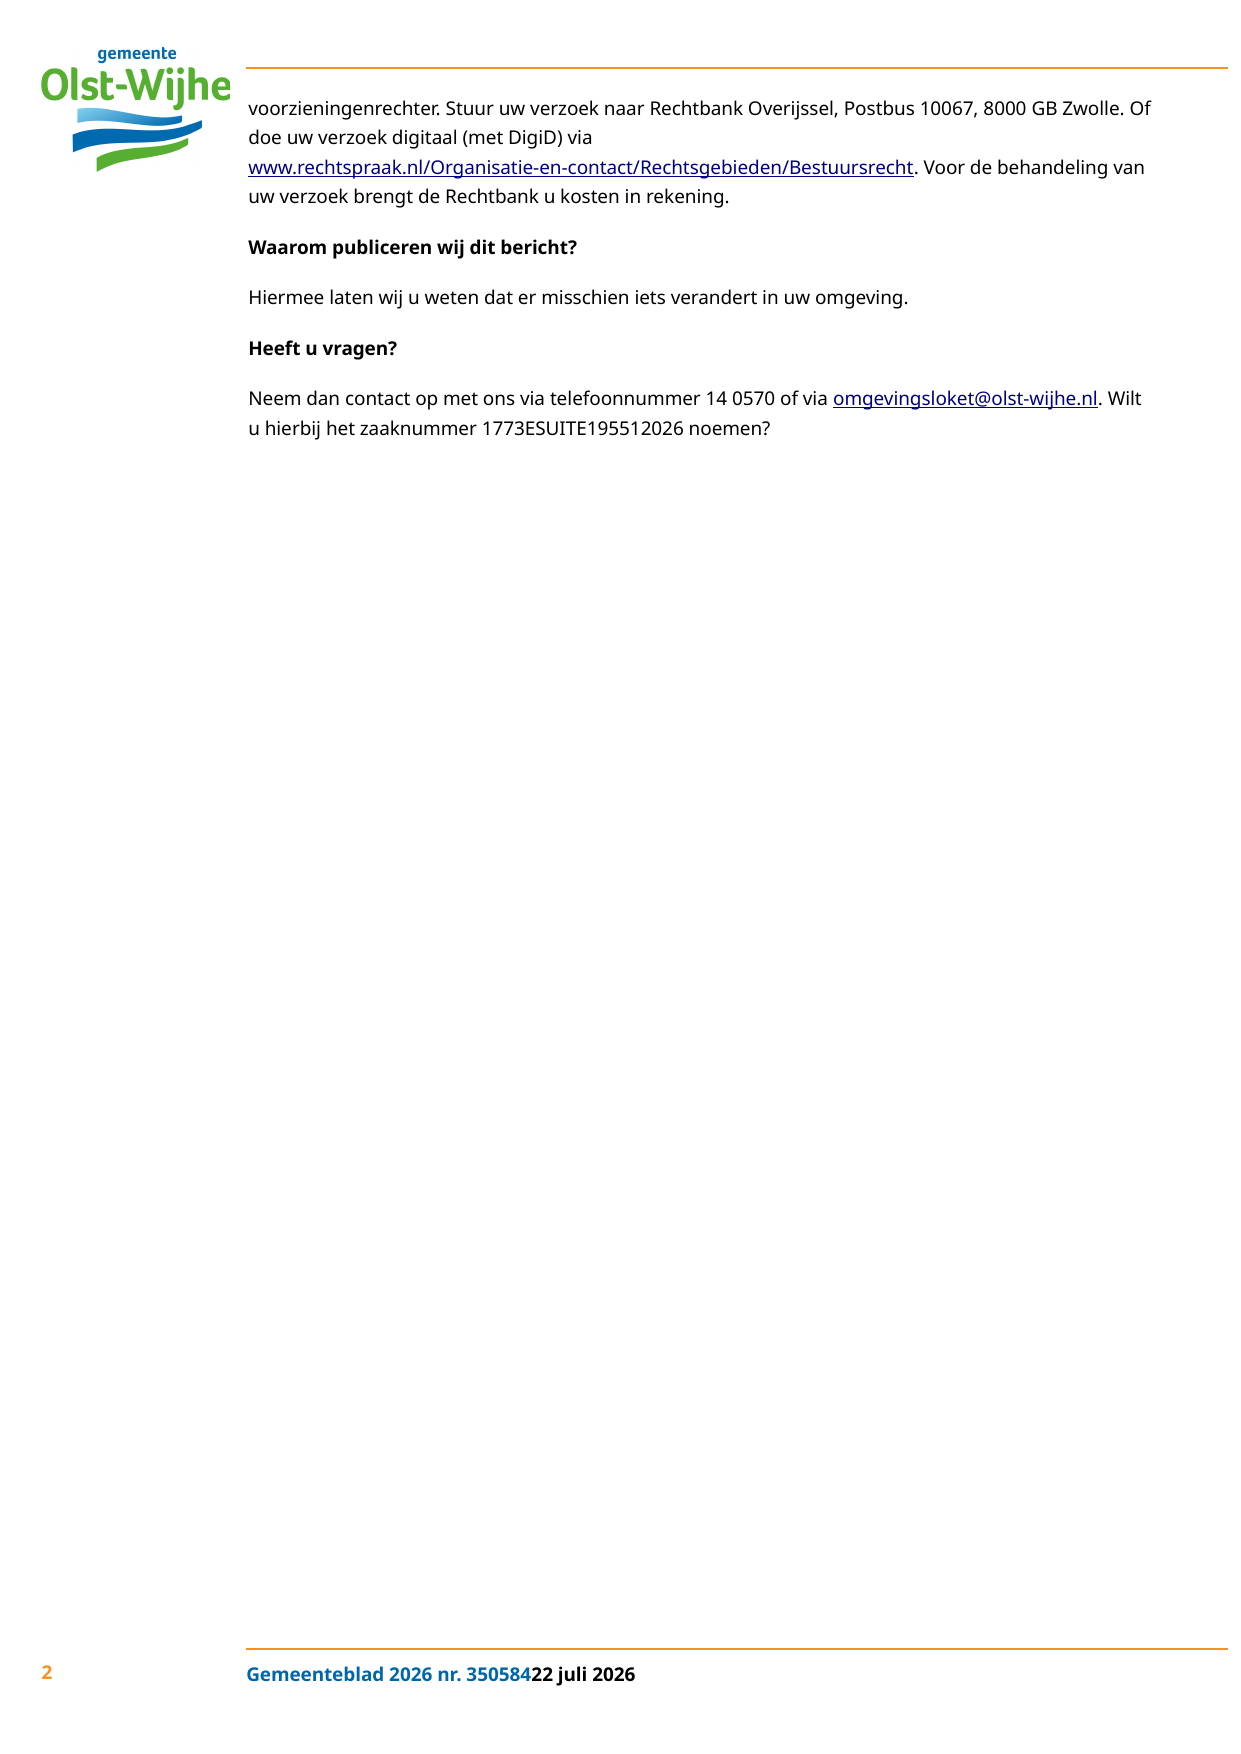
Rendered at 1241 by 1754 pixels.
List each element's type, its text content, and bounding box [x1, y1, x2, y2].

text Hiermee laten wij u weten dat er misschien iets verandert in uw omgeving. [248, 284, 1152, 310]
text voorzieningenrechter. Stuur uw verzoek naar Rechtbank Overijssel, Postbus 10067, 8000 GB Zwolle. Of doe uw verzoek digitaal (met DigiD) via www.rechtspraak.nl/Organisatie-en-contact/Rechtsgebieden/Bestuursrecht. Voor de behandeling van uw verzoek brengt de Rechtbank u kosten in rekening. [248, 95, 1152, 209]
text Heeft u vragen? [248, 335, 1152, 361]
text Neem dan contact op met ons via telefoonnummer 14 0570 of via omgevingsloket@olst-wijhe.nl. Wilt u hierbij het zaaknummer 1773ESUITE195512026 noemen? [248, 385, 1152, 441]
text Waarom publiceren wij dit bericht? [248, 234, 1152, 260]
picture [41, 47, 231, 172]
